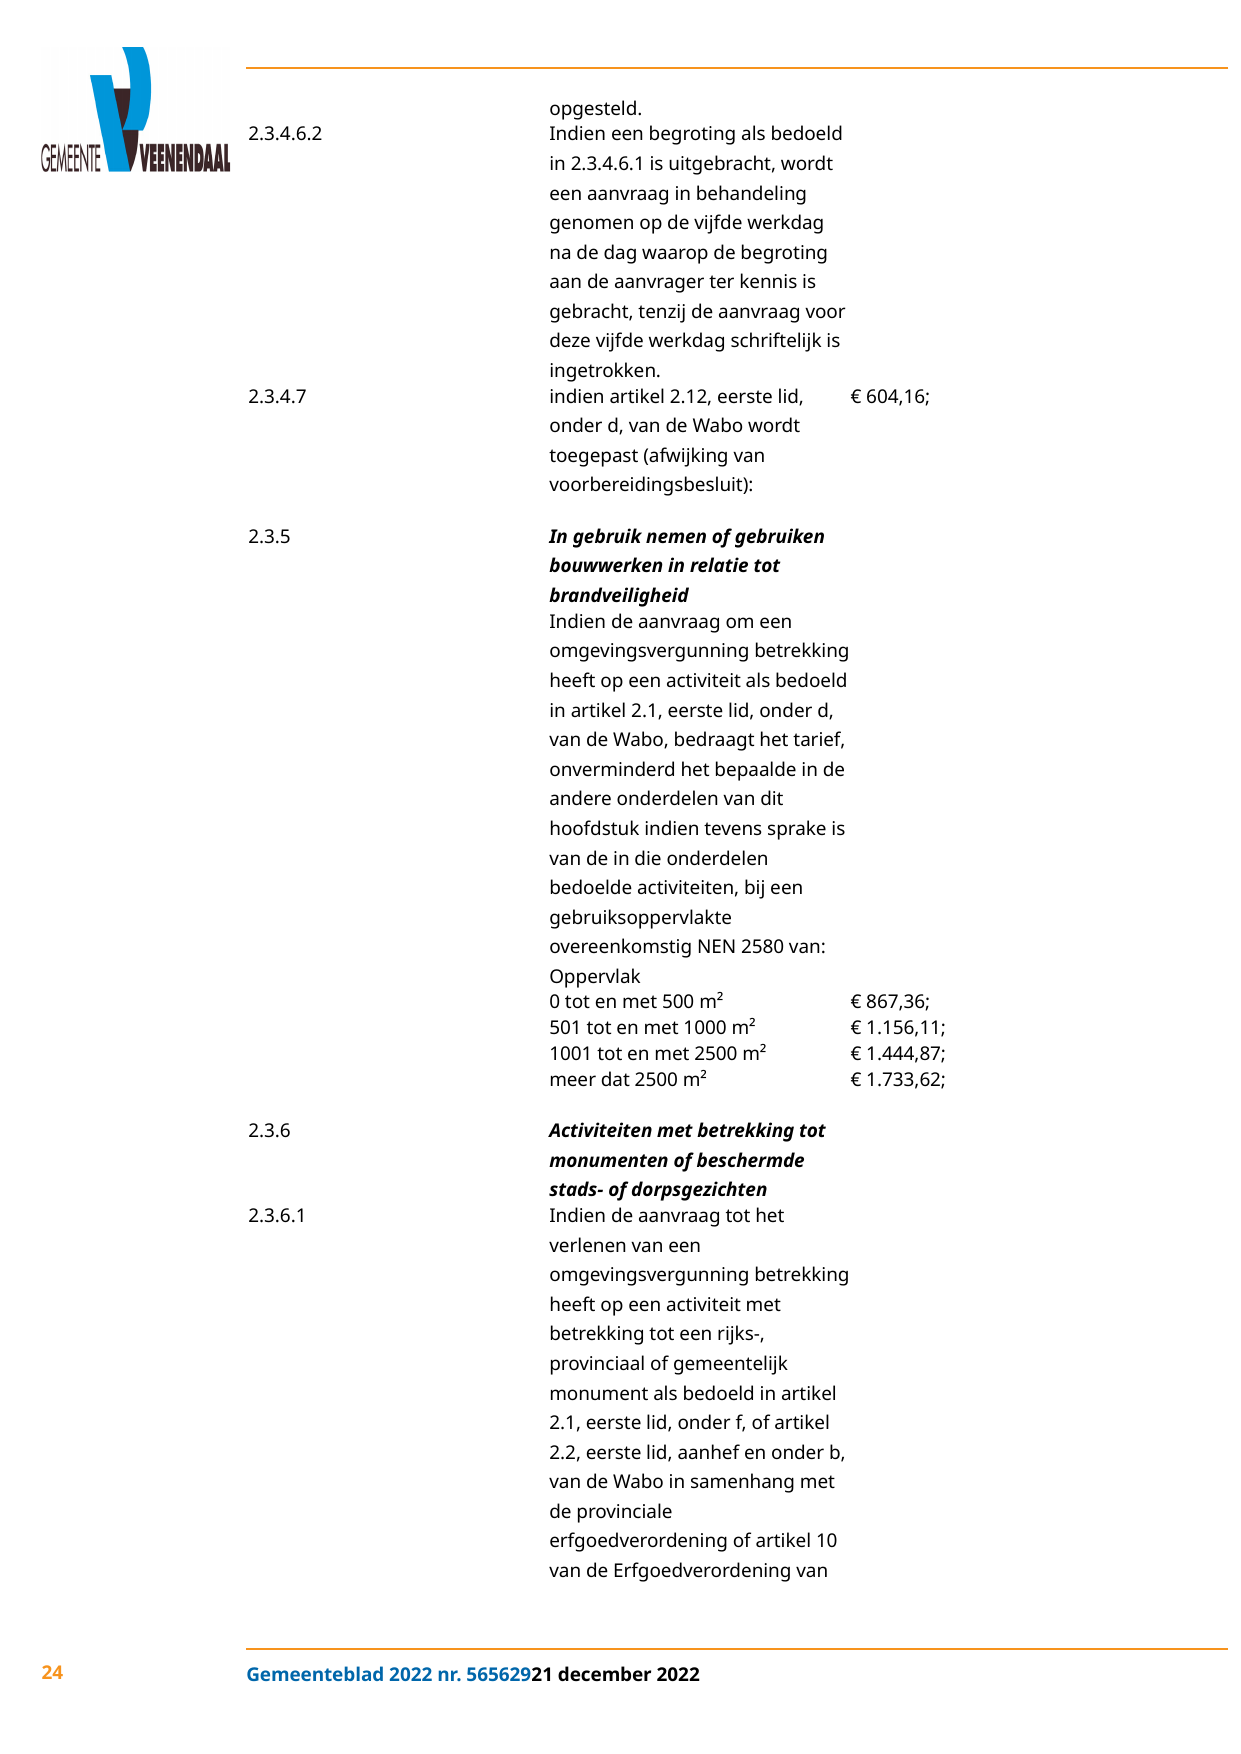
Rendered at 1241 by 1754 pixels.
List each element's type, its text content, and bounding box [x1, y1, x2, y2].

table_cell [248, 498, 549, 523]
table_cell [850, 498, 1152, 523]
table_cell indien artikel 2.12, eerste lid, onder d, van de Wabo wordt toegepast (afwijking van voorbereidingsbesluit): [549, 383, 850, 497]
table_cell [248, 1040, 549, 1066]
table_cell Indien de aanvraag tot het verlenen van een omgevingsvergunning betrekking heeft op een activiteit met betrekking tot een rijks-, provinciaal of gemeentelijk monument als bedoeld in artikel 2.1, eerste lid, onder f, of artikel 2.2, eerste lid, aanhef en onder b, van de Wabo in samenhang met de provinciale erfgoedverordening of artikel 10 van de Erfgoedverordening van [549, 1202, 850, 1583]
picture [41, 47, 130, 172]
table_cell 2.3.6 [248, 1118, 549, 1202]
table_cell [850, 1092, 1152, 1117]
table_cell 2.3.6.1 [248, 1202, 549, 1583]
table_cell € 604,16; [850, 383, 1152, 497]
table_cell [850, 608, 1152, 989]
table_cell 2.3.4.7 [248, 383, 549, 497]
table_cell [850, 1118, 1152, 1202]
table_cell 1001 tot en met 2500 m² [549, 1040, 850, 1066]
table_cell 2.3.4.6.2 [248, 121, 549, 383]
table_cell [850, 95, 1152, 121]
table_cell [850, 121, 1152, 383]
table_cell opgesteld. [549, 95, 850, 121]
table_cell In gebruik nemen of gebruiken bouwwerken in relatie tot brandveiligheid [549, 523, 850, 608]
table_cell [248, 989, 549, 1014]
table_cell [549, 498, 850, 523]
table_cell Activiteiten met betrekking tot monumenten of beschermde stads- of dorpsgezichten [549, 1118, 850, 1202]
table_cell [850, 523, 1152, 608]
table_cell € 867,36; [850, 989, 1152, 1014]
table_cell [549, 1092, 850, 1117]
table_cell 2.3.5 [248, 523, 549, 608]
table_cell [248, 1092, 549, 1117]
table_cell Indien de aanvraag om een omgevingsvergunning betrekking heeft op een activiteit als bedoeld in artikel 2.1, eerste lid, onder d, van de Wabo, bedraagt het tarief, onverminderd het bepaalde in de andere onderdelen van dit hoofdstuk indien tevens sprake is van de in die onderdelen bedoelde activiteiten, bij een gebruiksoppervlakte overeenkomstig NEN 2580 van: Oppervlak [549, 608, 850, 989]
table_cell € 1.444,87; [850, 1040, 1152, 1066]
table_cell [248, 1066, 549, 1092]
table_cell [248, 608, 549, 989]
table_cell € 1.733,62; [850, 1066, 1152, 1092]
table_cell [248, 95, 549, 121]
picture [123, 47, 231, 172]
table_cell [850, 1202, 1152, 1583]
table_cell 501 tot en met 1000 m² [549, 1015, 850, 1040]
table_cell meer dat 2500 m² [549, 1066, 850, 1092]
table_cell € 1.156,11; [850, 1015, 1152, 1040]
table_cell 0 tot en met 500 m² [549, 989, 850, 1014]
table_cell [248, 1015, 549, 1040]
table_cell Indien een begroting als bedoeld in 2.3.4.6.1 is uitgebracht, wordt een aanvraag in behandeling genomen op de vijfde werkdag na de dag waarop de begroting aan de aanvrager ter kennis is gebracht, tenzij de aanvraag voor deze vijfde werkdag schriftelijk is ingetrokken. [549, 121, 850, 383]
